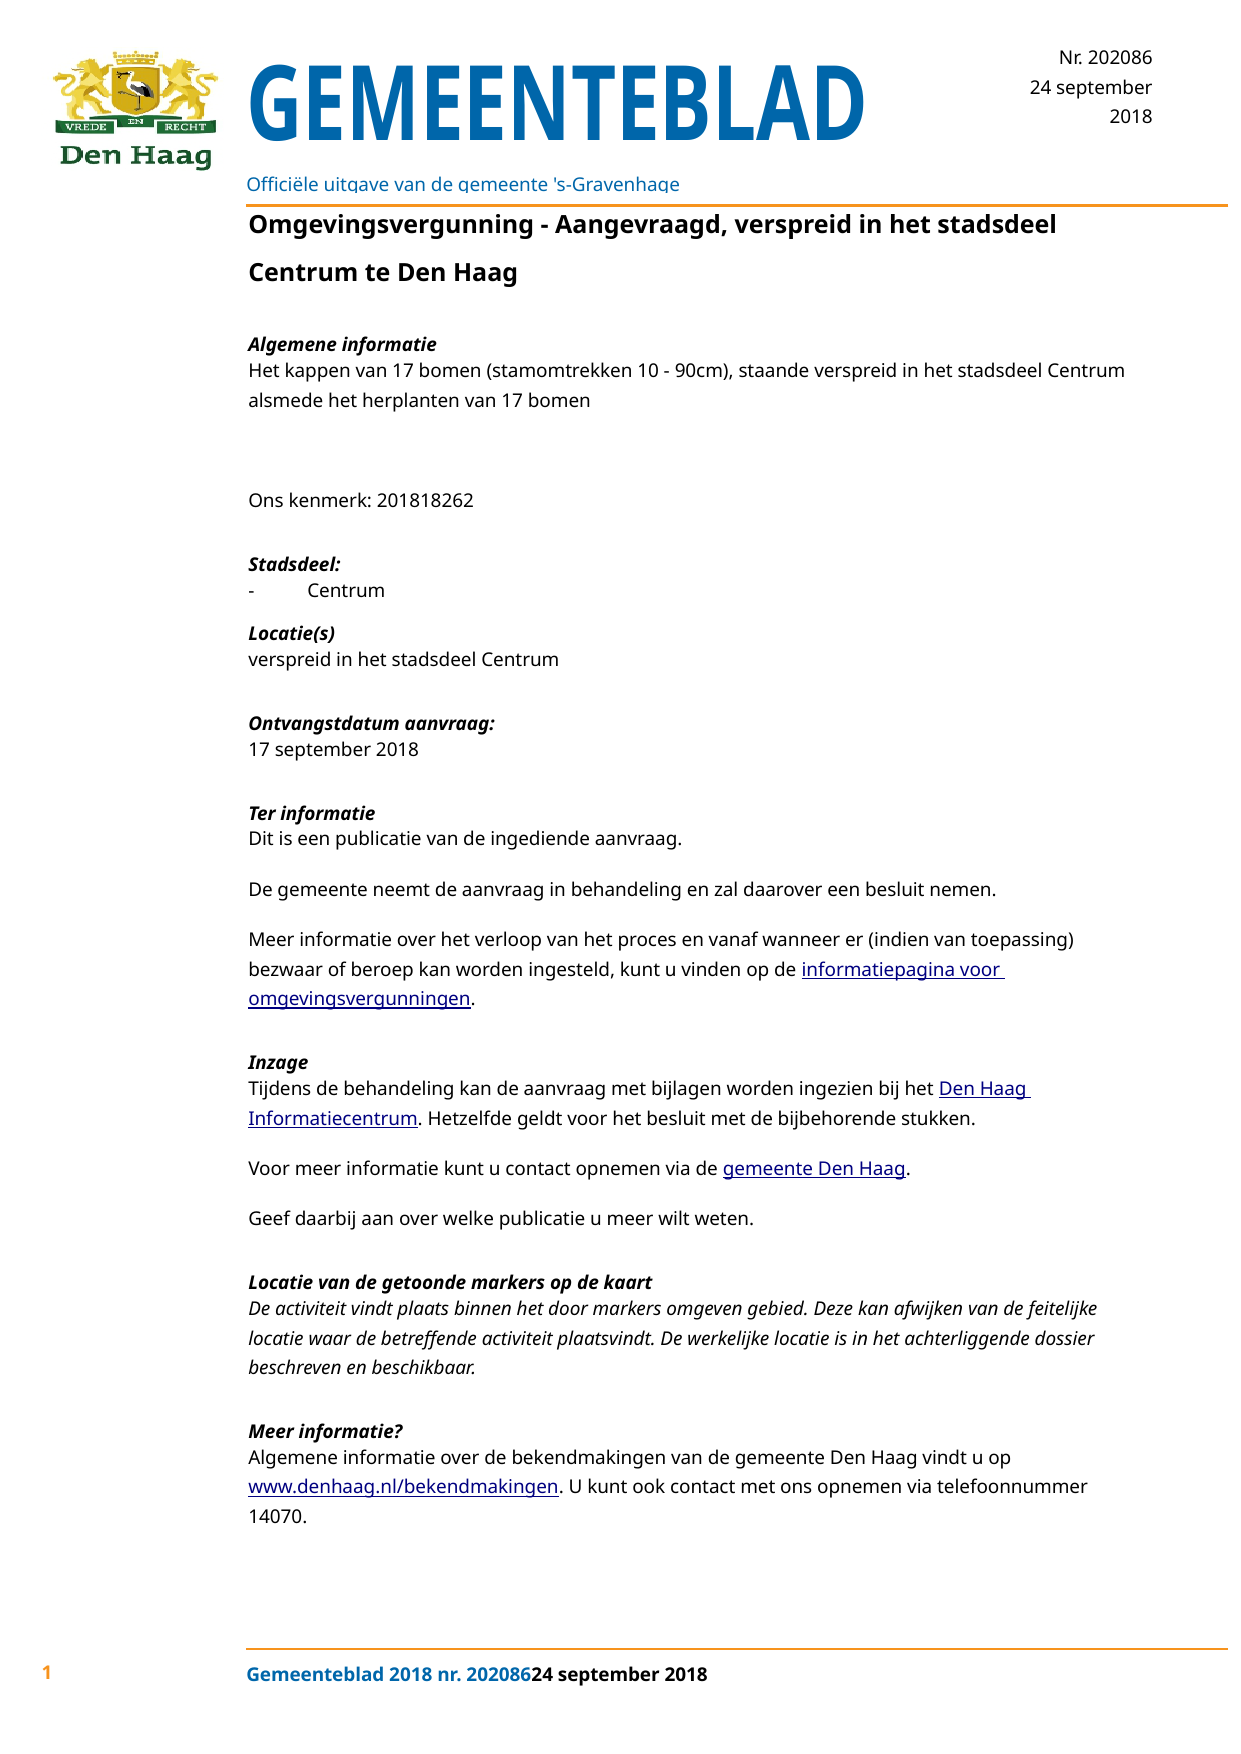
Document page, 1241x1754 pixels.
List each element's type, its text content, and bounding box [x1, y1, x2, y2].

text 17 september 2018 [248, 736, 1152, 762]
text Algemene informatie [248, 331, 1152, 357]
text Het kappen van 17 bomen (stamomtrekken 10 - 90cm), staande verspreid in het stadsdeel Centrum alsmede het herplanten van 17 bomen [248, 357, 1152, 412]
text De gemeente neemt de aanvraag in behandeling en zal daarover een besluit nemen. [248, 876, 1152, 902]
text Inzage [248, 1049, 1152, 1075]
picture [41, 47, 231, 172]
text Voor meer informatie kunt u contact opnemen via de gemeente Den Haag. [248, 1155, 1152, 1181]
text Locatie van de getoonde markers op de kaart [248, 1269, 1152, 1295]
list Centrum [248, 577, 1152, 603]
text Meer informatie over het verloop van het proces en vanaf wanneer er (indien van toepassing) bezwaar of beroep kan worden ingesteld, kunt u vinden op de informatiepagina voor omgevingsvergunningen. [248, 926, 1152, 1011]
text Locatie(s) [248, 620, 1152, 646]
text Dit is een publicatie van de ingediende aanvraag. [248, 826, 1152, 851]
text Meer informatie? [248, 1418, 1152, 1444]
text Geef daarbij aan over welke publicatie u meer wilt weten. [248, 1206, 1152, 1231]
text Tijdens de behandeling kan de aanvraag met bijlagen worden ingezien bij het Den Haag Informatiecentrum. Hetzelfde geldt voor het besluit met de bijbehorende stukken. [248, 1075, 1152, 1131]
text Ontvangstdatum aanvraag: [248, 710, 1152, 736]
text verspreid in het stadsdeel Centrum [248, 646, 1152, 672]
text Algemene informatie over de bekendmakingen van de gemeente Den Haag vindt u op www.denhaag.nl/bekendmakingen. U kunt ook contact met ons opnemen via telefoonnummer 14070. [248, 1444, 1152, 1529]
text Stadsdeel: [248, 552, 1152, 577]
text Ons kenmerk: 201818262 [248, 488, 1152, 513]
text Omgevingsvergunning - Aangevraagd, verspreid in het stadsdeel Centrum te Den Haag [248, 207, 1152, 288]
text De activiteit vindt plaats binnen het door markers omgeven gebied. Deze kan afwijken van de feitelijke locatie waar de betreffende activiteit plaatsvindt. De werkelijke locatie is in het achterliggende dossier beschreven en beschikbaar. [248, 1295, 1152, 1380]
text Ter informatie [248, 800, 1152, 826]
